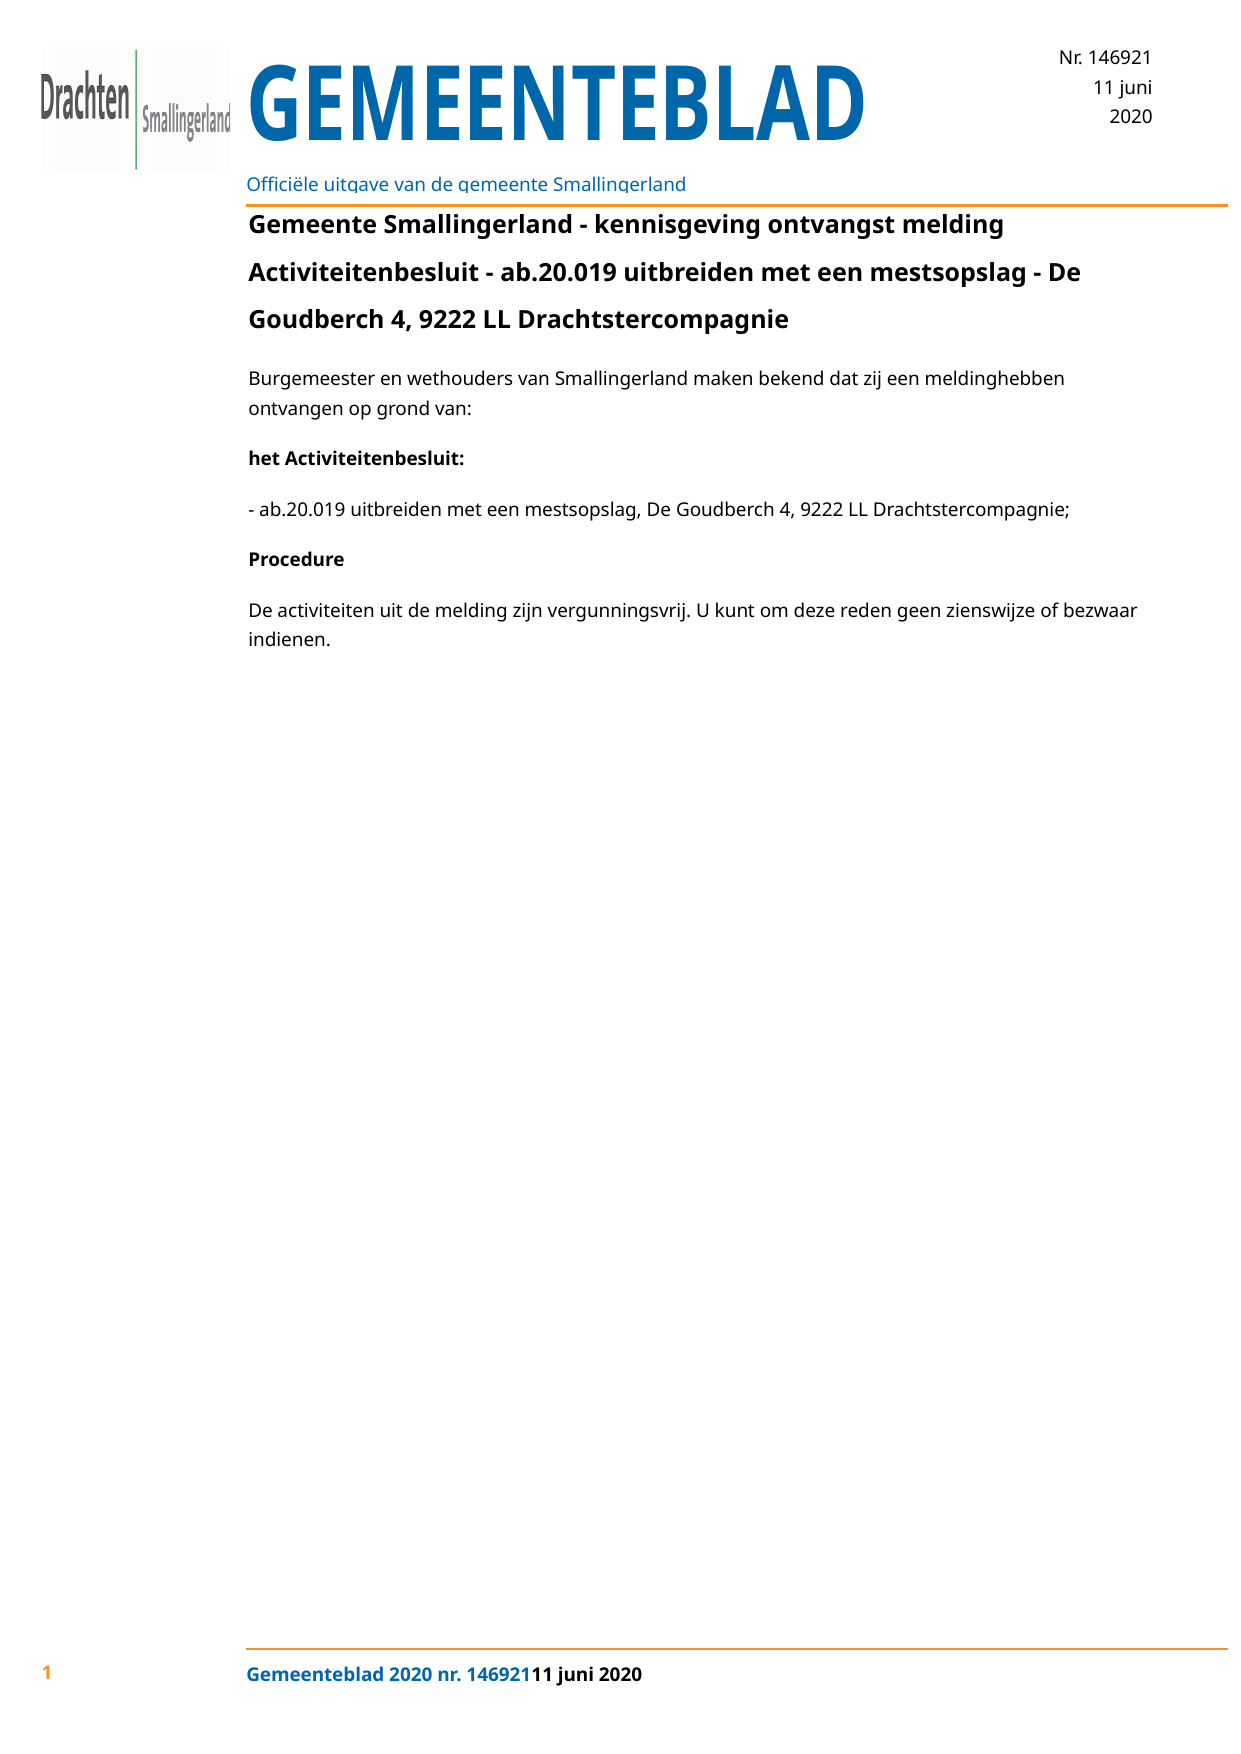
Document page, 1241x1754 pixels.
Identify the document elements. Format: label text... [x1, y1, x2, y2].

text Procedure [248, 546, 1152, 572]
picture [41, 47, 231, 172]
text het Activiteitenbesluit: [248, 446, 1152, 471]
text Gemeente Smallingerland - kennisgeving ontvangst melding Activiteitenbesluit - ab.20.019 uitbreiden met een mestsopslag - De Goudberch 4, 9222 LL Drachtstercompagnie [248, 207, 1152, 336]
text Burgemeester en wethouders van Smallingerland maken bekend dat zij een meldinghebben ontvangen op grond van: [248, 366, 1152, 421]
text - ab.20.019 uitbreiden met een mestsopslag, De Goudberch 4, 9222 LL Drachtstercompagnie; [248, 496, 1152, 522]
text De activiteiten uit de melding zijn vergunningsvrij. U kunt om deze reden geen zienswijze of bezwaar indienen. [248, 597, 1152, 652]
